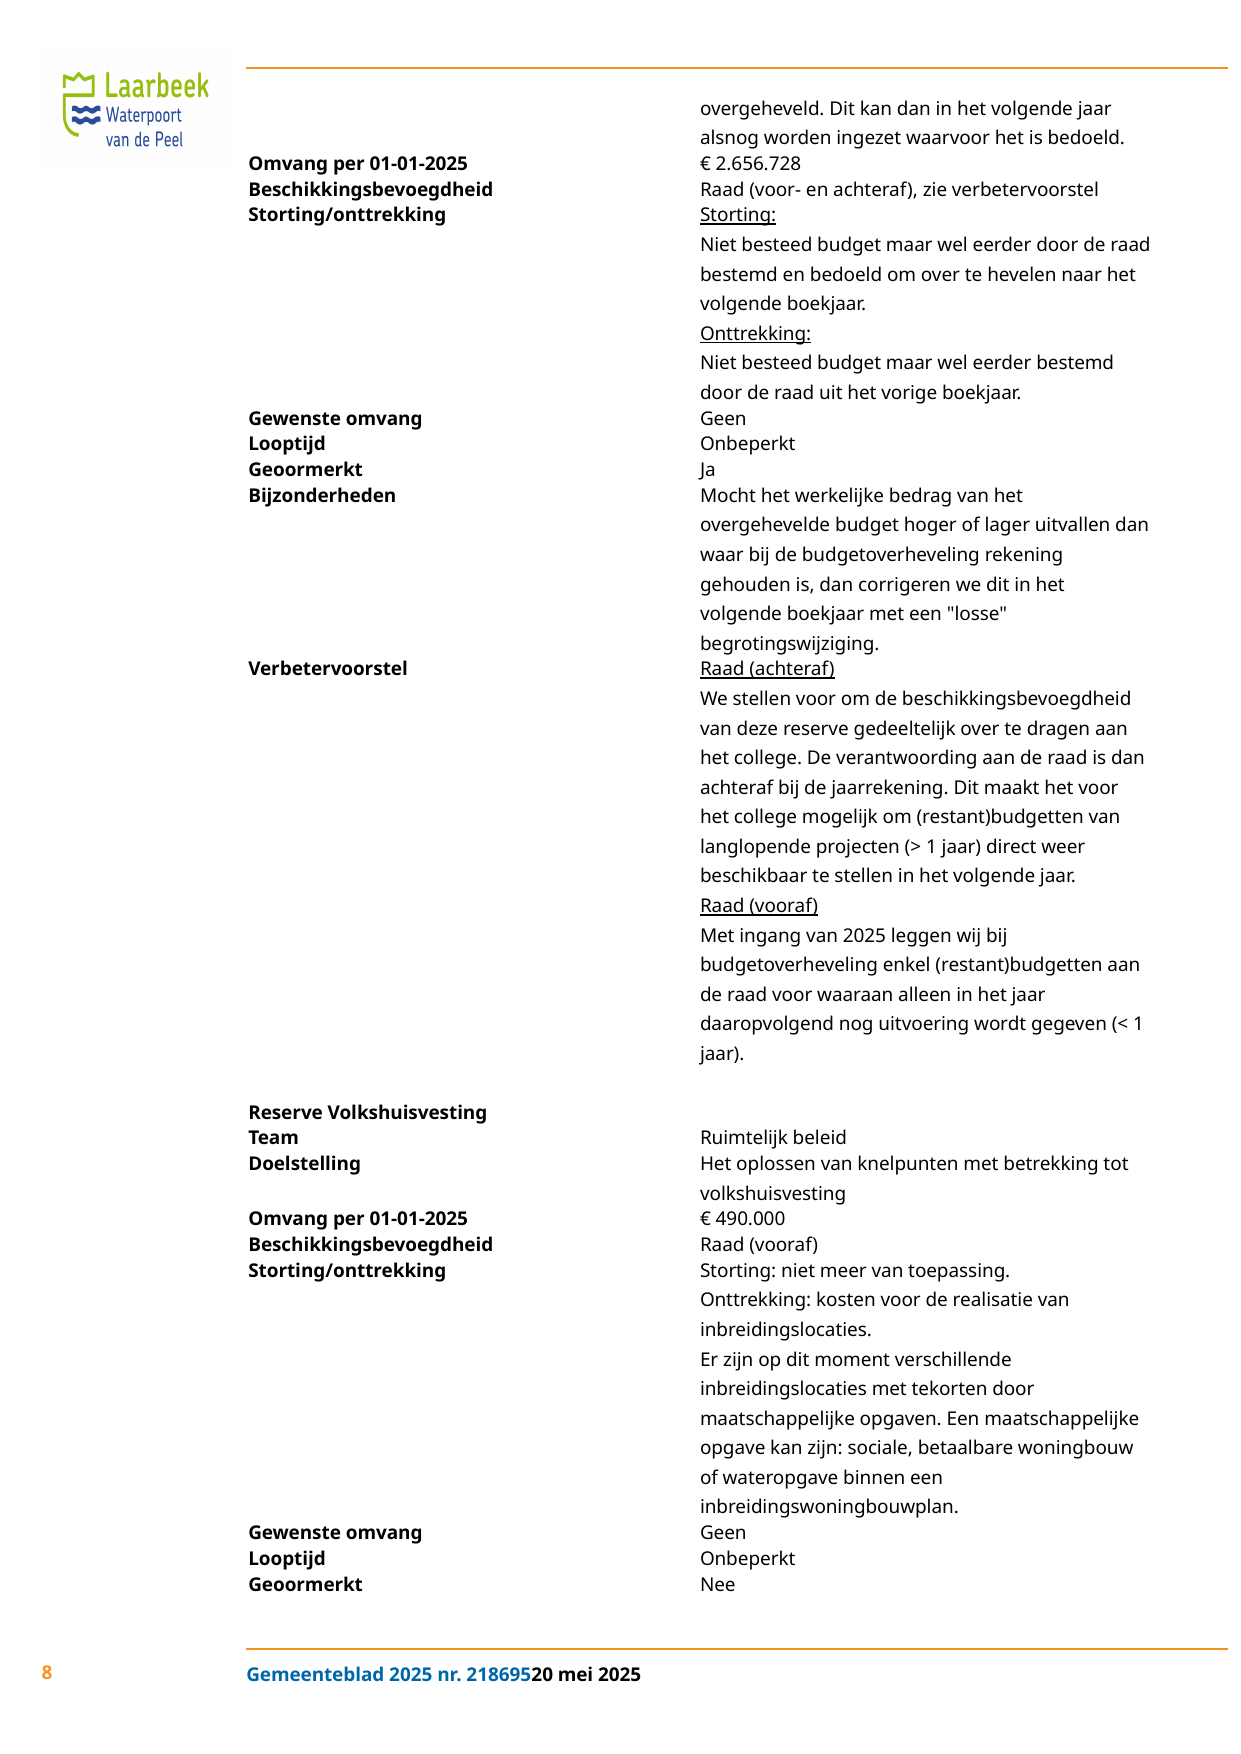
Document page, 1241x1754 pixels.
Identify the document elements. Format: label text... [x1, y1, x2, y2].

table_cell Beschikkingsbevoegdheid [248, 176, 700, 202]
table_cell € 2.656.728 [700, 150, 1152, 176]
table_cell Raad (voor- en achteraf), zie verbetervoorstel [700, 176, 1152, 202]
table_cell Geen [700, 1520, 1152, 1545]
table_cell Nee [700, 1571, 1152, 1597]
table_cell Onbeperkt [700, 1545, 1152, 1571]
table_cell Storting: niet meer van toepassing. Onttrekking: kosten voor de realisatie van inbreidingslocaties. Er zijn op dit moment verschillende inbreidingslocaties met tekorten door maatschappelijke opgaven. Een maatschappelijke opgave kan zijn: sociale, betaalbare woningbouw of wateropgave binnen een inbreidingswoningbouwplan. [700, 1257, 1152, 1519]
table_cell Beschikkingsbevoegdheid [248, 1231, 700, 1257]
table_cell Geoormerkt [248, 1571, 700, 1597]
table_cell Omvang per 01-01-2025 [248, 1206, 700, 1231]
table_cell Geoormerkt [248, 456, 700, 482]
table_cell Team [248, 1125, 700, 1150]
picture [41, 47, 231, 172]
table_cell Gewenste omvang [248, 405, 700, 431]
table_cell Doelstelling [248, 1150, 700, 1206]
table_cell € 490.000 [700, 1206, 1152, 1231]
table_cell Ruimtelijk beleid [700, 1125, 1152, 1150]
table_cell Looptijd [248, 1545, 700, 1571]
table_cell Het oplossen van knelpunten met betrekking tot volkshuisvesting [700, 1150, 1152, 1206]
table_cell Onbeperkt [700, 431, 1152, 456]
table_header Reserve Volkshuisvesting [248, 1099, 1152, 1124]
table_cell Looptijd [248, 431, 700, 456]
table_cell Omvang per 01-01-2025 [248, 150, 700, 176]
table_cell Raad (vooraf) [700, 1231, 1152, 1257]
table_cell Gewenste omvang [248, 1520, 700, 1545]
table_cell Geen [700, 405, 1152, 431]
table_cell Storting: Niet besteed budget maar wel eerder door de raad bestemd en bedoeld om over te hevelen naar het volgende boekjaar. Onttrekking: Niet besteed budget maar wel eerder bestemd door de raad uit het vorige boekjaar. [700, 202, 1152, 405]
table_cell overgeheveld. Dit kan dan in het volgende jaar alsnog worden ingezet waarvoor het is bedoeld. [700, 95, 1152, 150]
table_cell Mocht het werkelijke bedrag van het overgehevelde budget hoger of lager uitvallen dan waar bij de budgetoverheveling rekening gehouden is, dan corrigeren we dit in het volgende boekjaar met een "losse" begrotingswijziging. [700, 482, 1152, 656]
table_cell Storting/onttrekking [248, 202, 700, 405]
table_cell Ja [700, 456, 1152, 482]
table_cell Bijzonderheden [248, 482, 700, 656]
table_cell Storting/onttrekking [248, 1257, 700, 1519]
table_cell [248, 95, 700, 150]
table_cell Verbetervoorstel [248, 656, 700, 1066]
table_cell Raad (achteraf) We stellen voor om de beschikkingsbevoegdheid van deze reserve gedeeltelijk over te dragen aan het college. De verantwoording aan de raad is dan achteraf bij de jaarrekening. Dit maakt het voor het college mogelijk om (restant)budgetten van langlopende projecten (> 1 jaar) direct weer beschikbaar te stellen in het volgende jaar. Raad (vooraf) Met ingang van 2025 leggen wij bij budgetoverheveling enkel (restant)budgetten aan de raad voor waaraan alleen in het jaar daaropvolgend nog uitvoering wordt gegeven (< 1 jaar). [700, 656, 1152, 1066]
